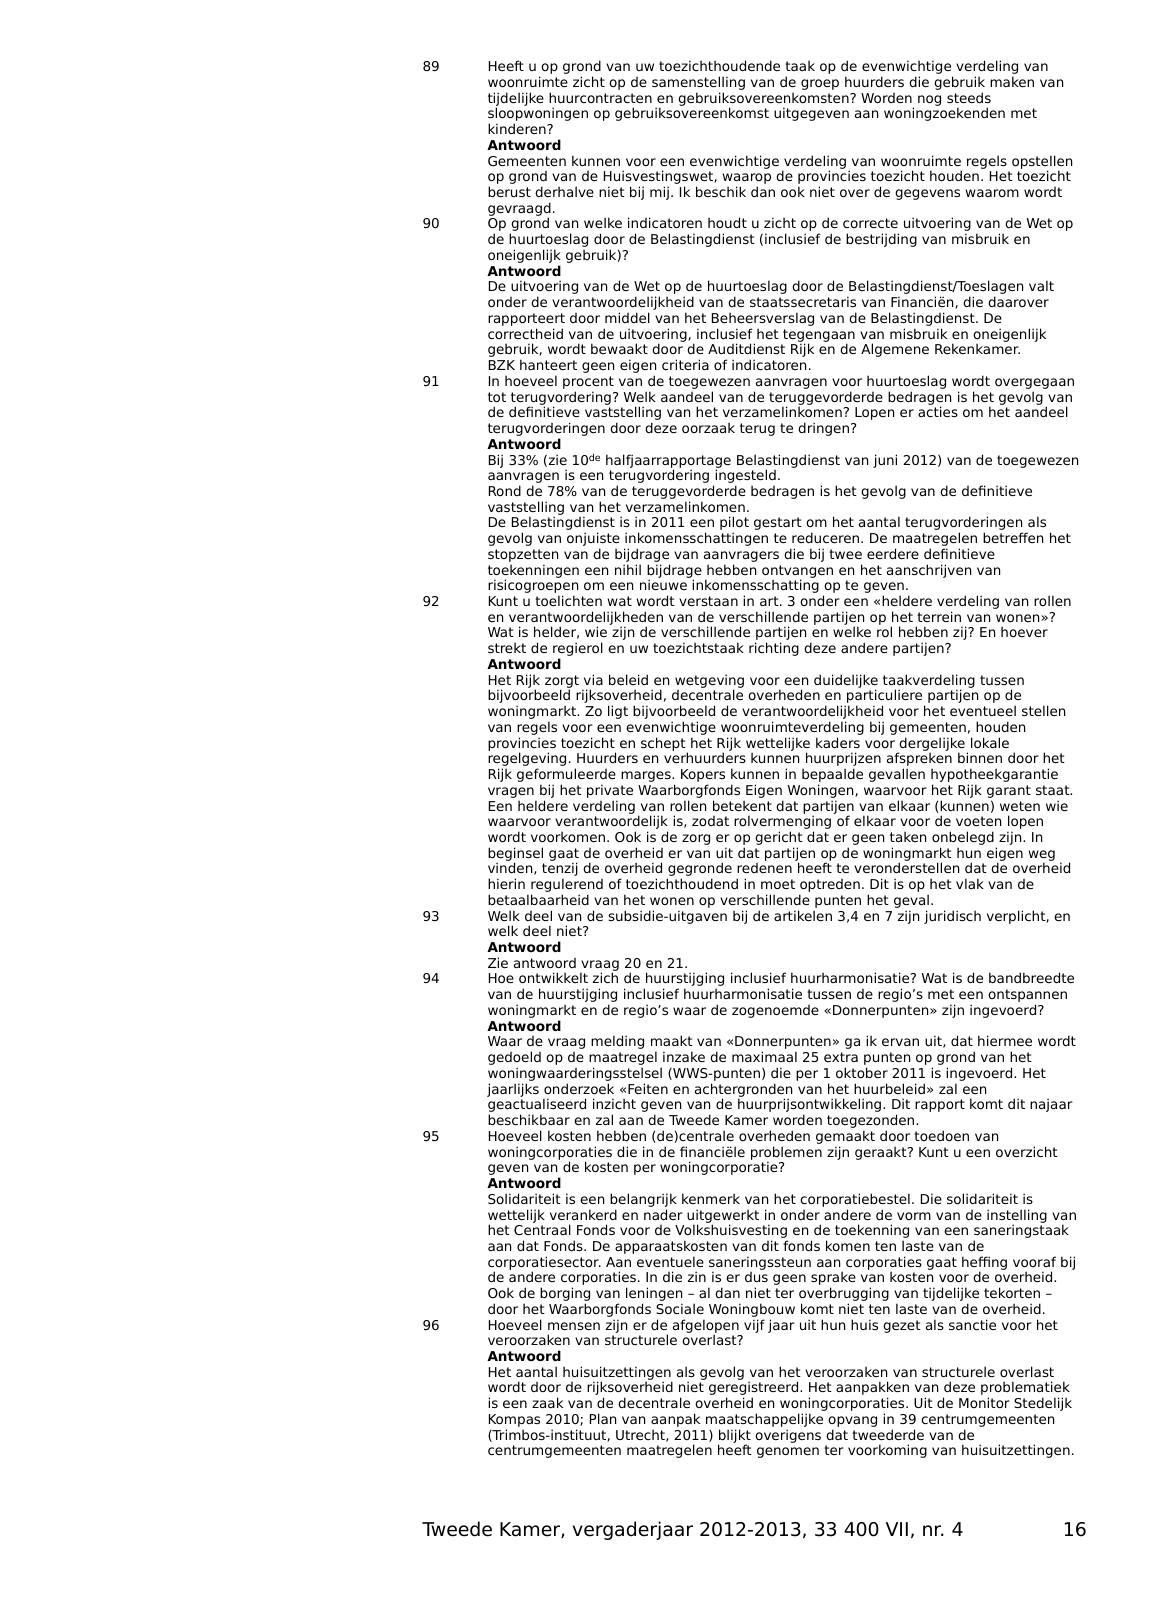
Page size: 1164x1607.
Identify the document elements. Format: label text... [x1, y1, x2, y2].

table_cell 96 [422, 1318, 481, 1459]
table_cell Op grond van welke indicatoren houdt u zicht op de correcte uitvoering van de Wet op de huurtoeslag door de Belastingdienst (inclusief de bestrijding van misbruik en oneigenlijk gebruik)? Antwoord De uitvoering van de Wet op de huurtoeslag door de Belastingdienst/Toeslagen valt onder de verantwoordelijkheid van de staatssecretaris van Financiën, die daarover rapporteert door middel van het Beheersverslag van de Belastingdienst. De correctheid van de uitvoering, inclusief het tegengaan van misbruik en oneigenlijk gebruik, wordt bewaakt door de Auditdienst Rijk en de Algemene Rekenkamer. BZK hanteert geen eigen criteria of indicatoren. [481, 216, 1087, 374]
table_cell Hoeveel kosten hebben (de)centrale overheden gemaakt door toedoen van woningcorporaties die in de financiële problemen zijn geraakt? Kunt u een overzicht geven van de kosten per woningcorporatie? Antwoord Solidariteit is een belangrijk kenmerk van het corporatiebestel. Die solidariteit is wettelijk verankerd en nader uitgewerkt in onder andere de vorm van de instelling van het Centraal Fonds voor de Volkshuisvesting en de toekenning van een saneringstaak aan dat Fonds. De apparaatskosten van dit fonds komen ten laste van de corporatiesector. Aan eventuele saneringssteun aan corporaties gaat heffing vooraf bij de andere corporaties. In die zin is er dus geen sprake van kosten voor de overheid. Ook de borging van leningen – al dan niet ter overbrugging van tijdelijke tekorten – door het Waarborgfonds Sociale Woningbouw komt niet ten laste van de overheid. [481, 1129, 1087, 1317]
table_cell 91 [422, 374, 481, 594]
table_cell In hoeveel procent van de toegewezen aanvragen voor huurtoeslag wordt overgegaan tot terugvordering? Welk aandeel van de teruggevorderde bedragen is het gevolg van de definitieve vaststelling van het verzamelinkomen? Lopen er acties om het aandeel terugvorderingen door deze oorzaak terug te dringen? Antwoord Bij 33% (zie 10de halfjaarrapportage Belastingdienst van juni 2012) van de toegewezen aanvragen is een terugvordering ingesteld. Rond de 78% van de teruggevorderde bedragen is het gevolg van de definitieve vaststelling van het verzamelinkomen. De Belastingdienst is in 2011 een pilot gestart om het aantal terugvorderingen als gevolg van onjuiste inkomensschattingen te reduceren. De maatregelen betreffen het stopzetten van de bijdrage van aanvragers die bij twee eerdere definitieve toekenningen een nihil bijdrage hebben ontvangen en het aanschrijven van risicogroepen om een nieuwe inkomensschatting op te geven. [481, 374, 1087, 594]
table_cell 90 [422, 216, 481, 374]
table_cell Welk deel van de subsidie-uitgaven bij de artikelen 3,4 en 7 zijn juridisch verplicht, en welk deel niet? Antwoord Zie antwoord vraag 20 en 21. [481, 909, 1087, 971]
table_cell 93 [422, 909, 481, 971]
table_cell Kunt u toelichten wat wordt verstaan in art. 3 onder een «heldere verdeling van rollen en verantwoordelijkheden van de verschillende partijen op het terrein van wonen»? Wat is helder, wie zijn de verschillende partijen en welke rol hebben zij? En hoever strekt de regierol en uw toezichtstaak richting deze andere partijen? Antwoord Het Rijk zorgt via beleid en wetgeving voor een duidelijke taakverdeling tussen bijvoorbeeld rijksoverheid, decentrale overheden en particuliere partijen op de woningmarkt. Zo ligt bijvoorbeeld de verantwoordelijkheid voor het eventueel stellen van regels voor een evenwichtige woonruimteverdeling bij gemeenten, houden provincies toezicht en schept het Rijk wettelijke kaders voor dergelijke lokale regelgeving. Huurders en verhuurders kunnen huurprijzen afspreken binnen door het Rijk geformuleerde marges. Kopers kunnen in bepaalde gevallen hypotheekgarantie vragen bij het private Waarborgfonds Eigen Woningen, waarvoor het Rijk garant staat. Een heldere verdeling van rollen betekent dat partijen van elkaar (kunnen) weten wie waarvoor verantwoordelijk is, zodat rolvermenging of elkaar voor de voeten lopen wordt voorkomen. Ook is de zorg er op gericht dat er geen taken onbelegd zijn. In beginsel gaat de overheid er van uit dat partijen op de woningmarkt hun eigen weg vinden, tenzij de overheid gegronde redenen heeft te veronderstellen dat de overheid hierin regulerend of toezichthoudend in moet optreden. Dit is op het vlak van de betaalbaarheid van het wonen op verschillende punten het geval. [481, 594, 1087, 908]
table_cell 94 [422, 971, 481, 1129]
table_cell 92 [422, 594, 481, 908]
table_cell Heeft u op grond van uw toezichthoudende taak op de evenwichtige verdeling van woonruimte zicht op de samenstelling van de groep huurders die gebruik maken van tijdelijke huurcontracten en gebruiksovereenkomsten? Worden nog steeds sloopwoningen op gebruiksovereenkomst uitgegeven aan woningzoekenden met kinderen? Antwoord Gemeenten kunnen voor een evenwichtige verdeling van woonruimte regels opstellen op grond van de Huisvestingswet, waarop de provincies toezicht houden. Het toezicht berust derhalve niet bij mij. Ik beschik dan ook niet over de gegevens waarom wordt gevraagd. [481, 59, 1087, 216]
table_cell Hoe ontwikkelt zich de huurstijging inclusief huurharmonisatie? Wat is de bandbreedte van de huurstijging inclusief huurharmonisatie tussen de regio’s met een ontspannen woningmarkt en de regio’s waar de zogenoemde «Donnerpunten» zijn ingevoerd? Antwoord Waar de vraag melding maakt van «Donnerpunten» ga ik ervan uit, dat hiermee wordt gedoeld op de maatregel inzake de maximaal 25 extra punten op grond van het woningwaarderingsstelsel (WWS-punten) die per 1 oktober 2011 is ingevoerd. Het jaarlijks onderzoek «Feiten en achtergronden van het huurbeleid» zal een geactualiseerd inzicht geven van de huurprijsontwikkeling. Dit rapport komt dit najaar beschikbaar en zal aan de Tweede Kamer worden toegezonden. [481, 971, 1087, 1129]
table_cell Hoeveel mensen zijn er de afgelopen vijf jaar uit hun huis gezet als sanctie voor het veroorzaken van structurele overlast? Antwoord Het aantal huisuitzettingen als gevolg van het veroorzaken van structurele overlast wordt door de rijksoverheid niet geregistreerd. Het aanpakken van deze problematiek is een zaak van de decentrale overheid en woningcorporaties. Uit de Monitor Stedelijk Kompas 2010; Plan van aanpak maatschappelijke opvang in 39 centrumgemeenten (Trimbos-instituut, Utrecht, 2011) blijkt overigens dat tweederde van de centrumgemeenten maatregelen heeft genomen ter voorkoming van huisuitzettingen. [481, 1318, 1087, 1459]
table_cell 95 [422, 1129, 481, 1317]
table_cell 89 [422, 59, 481, 216]
